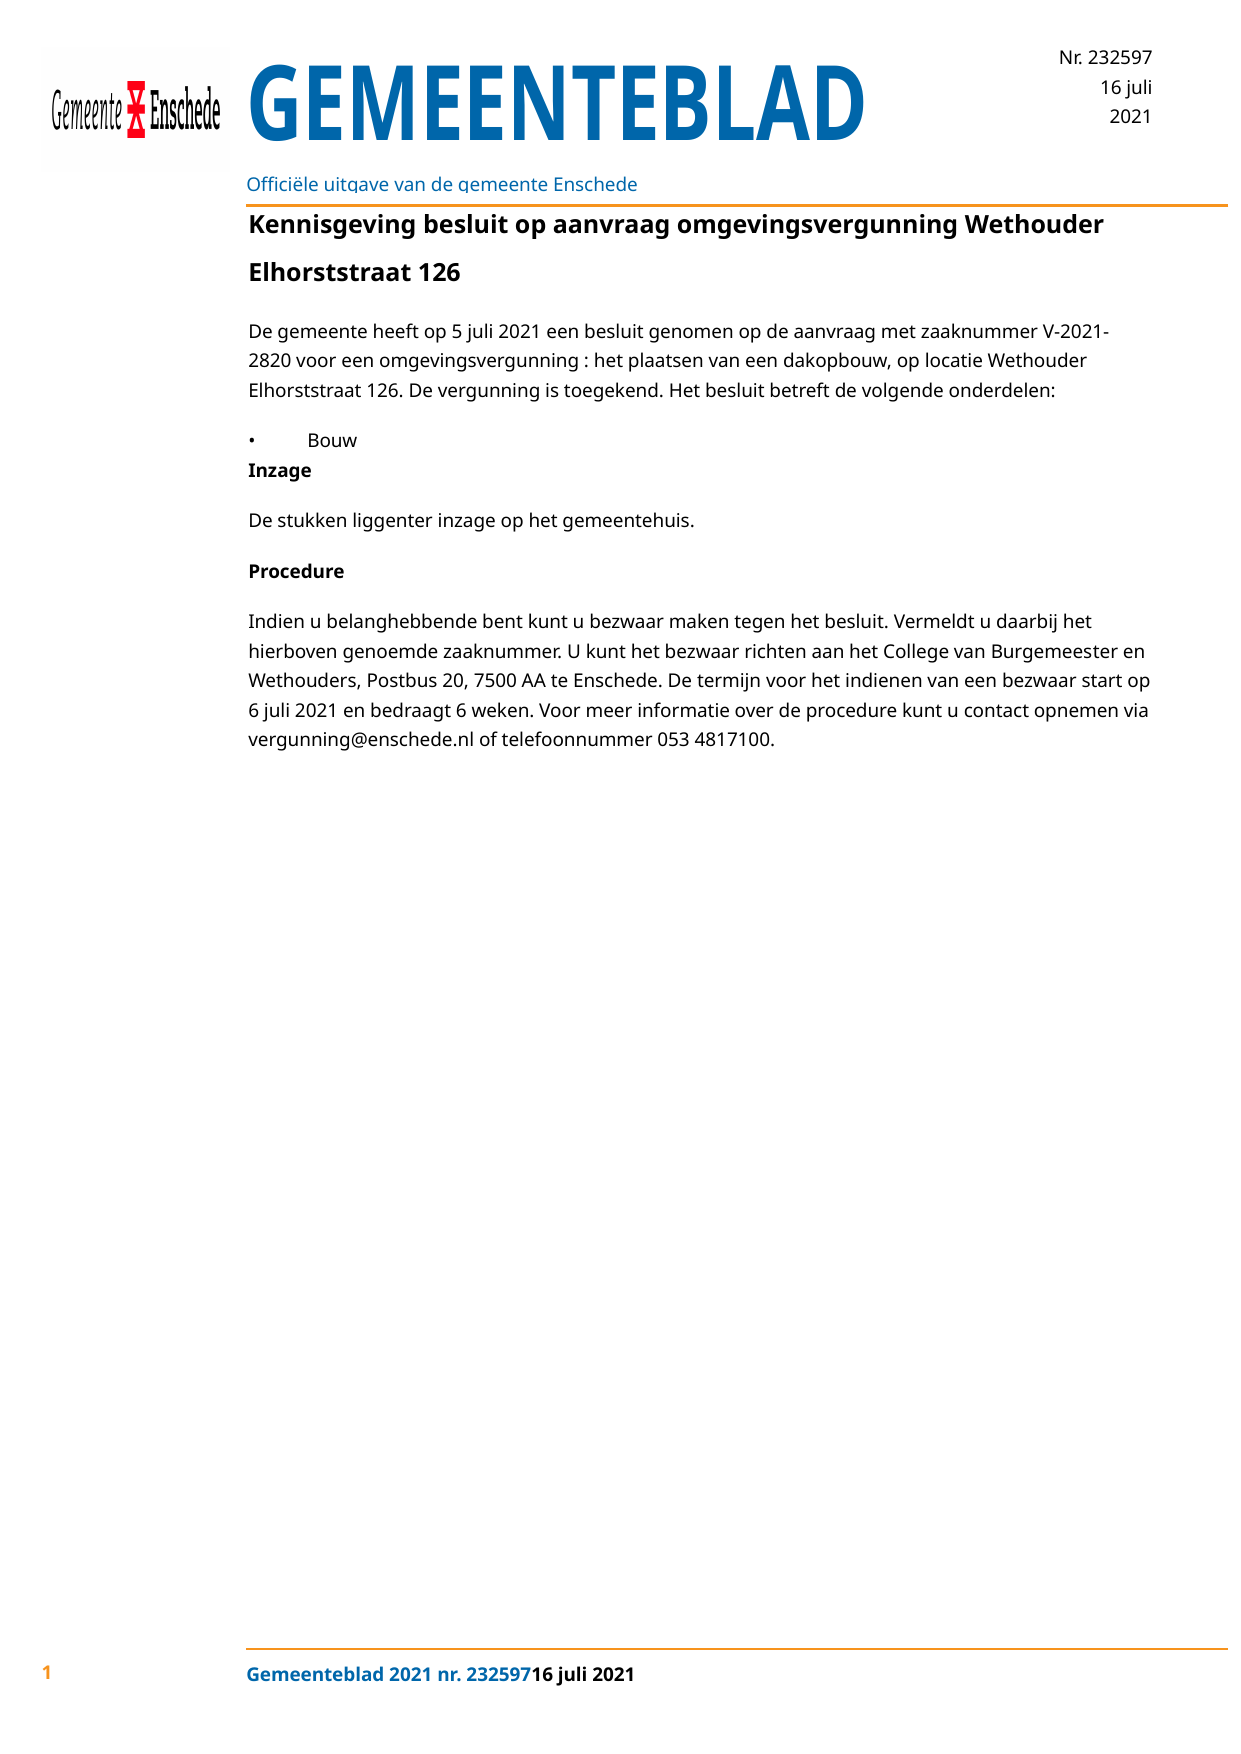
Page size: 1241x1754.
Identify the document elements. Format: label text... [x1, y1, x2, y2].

text Kennisgeving besluit op aanvraag omgevingsvergunning Wethouder Elhorststraat 126 [248, 207, 1152, 288]
text Inzage [248, 457, 1152, 483]
picture [41, 47, 231, 172]
text Procedure [248, 558, 1152, 584]
text De stukken liggenter inzage op het gemeentehuis. [248, 507, 1152, 533]
text Indien u belanghebbende bent kunt u bezwaar maken tegen het besluit. Vermeldt u daarbij het hierboven genoemde zaaknummer. U kunt het bezwaar richten aan het College van Burgemees­ter en Wethouders, Postbus 20, 7500 AA te Enschede. De termijn voor het indienen van een bezwaar start op 6 juli 2021 en bedraagt 6 weken. Voor meer informatie over de procedure kunt u contact opnemen via vergunning@enschede.nl of telefoonnummer 053 4817100. [248, 608, 1152, 752]
text De gemeente heeft op 5 juli 2021 een besluit genomen op de aanvraag met zaaknummer V-2021-2820 voor een omgevingsvergunning : het plaatsen van een dakopbouw, op locatie Wethouder Elhorststraat 126. De vergunning is toegekend. Het besluit betreft de volgende onderdelen: [248, 318, 1152, 403]
list Bouw [248, 427, 1152, 453]
